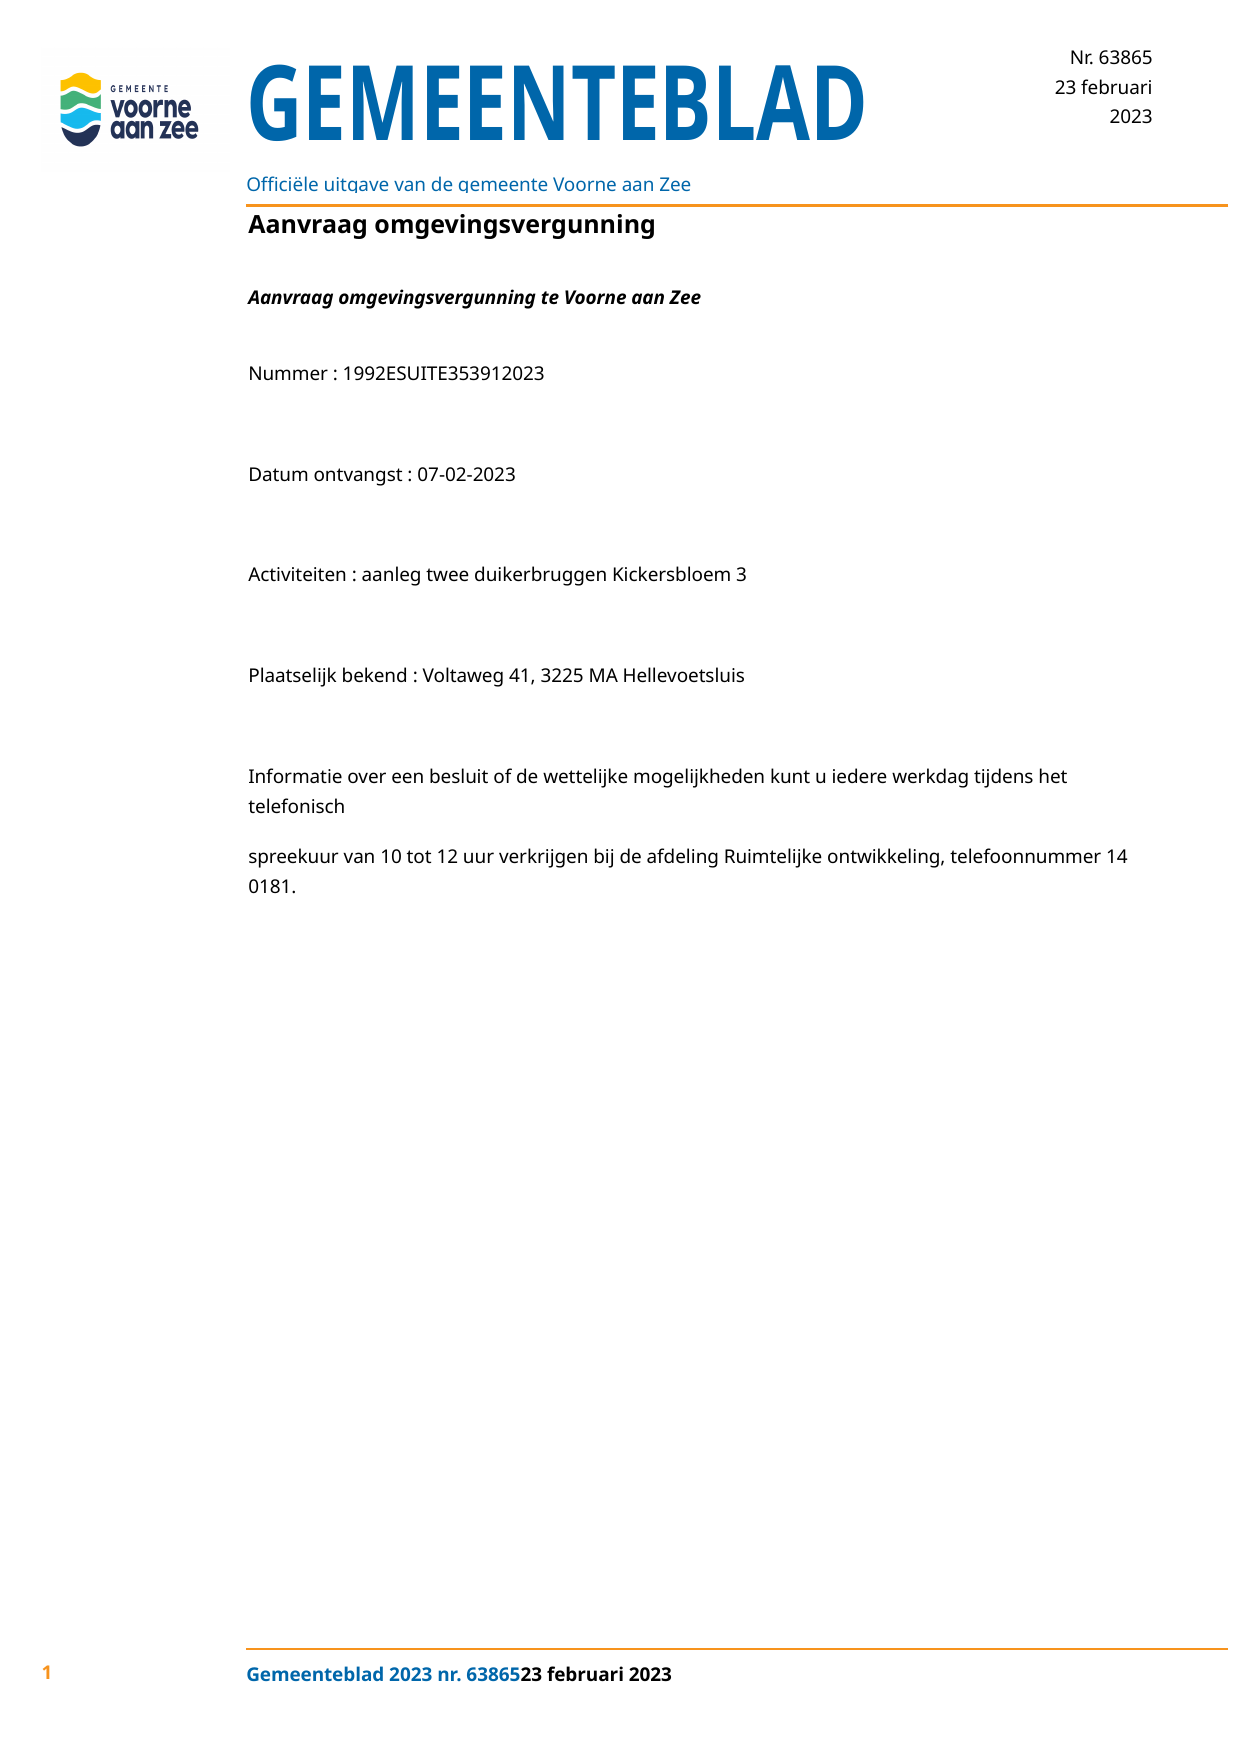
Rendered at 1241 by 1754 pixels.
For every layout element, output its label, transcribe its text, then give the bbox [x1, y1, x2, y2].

text Aanvraag omgevingsvergunning [248, 207, 1152, 241]
text Plaatselijk bekend : Voltaweg 41, 3225 MA Hellevoetsluis [248, 662, 1152, 688]
picture [41, 47, 231, 172]
text Nummer : 1992ESUITE353912023 [248, 360, 1152, 386]
text Datum ontvangst : 07-02-2023 [248, 461, 1152, 487]
text Aanvraag omgevingsvergunning te Voorne aan Zee [248, 284, 1152, 309]
text Activiteiten : aanleg twee duikerbruggen Kickersbloem 3 [248, 562, 1152, 587]
text spreekuur van 10 tot 12 uur verkrijgen bij de afdeling Ruimtelijke ontwikkeling, telefoonnummer 14 0181. [248, 843, 1152, 899]
text Informatie over een besluit of de wettelijke mogelijkheden kunt u iedere werkdag tijdens het telefonisch [248, 763, 1152, 819]
